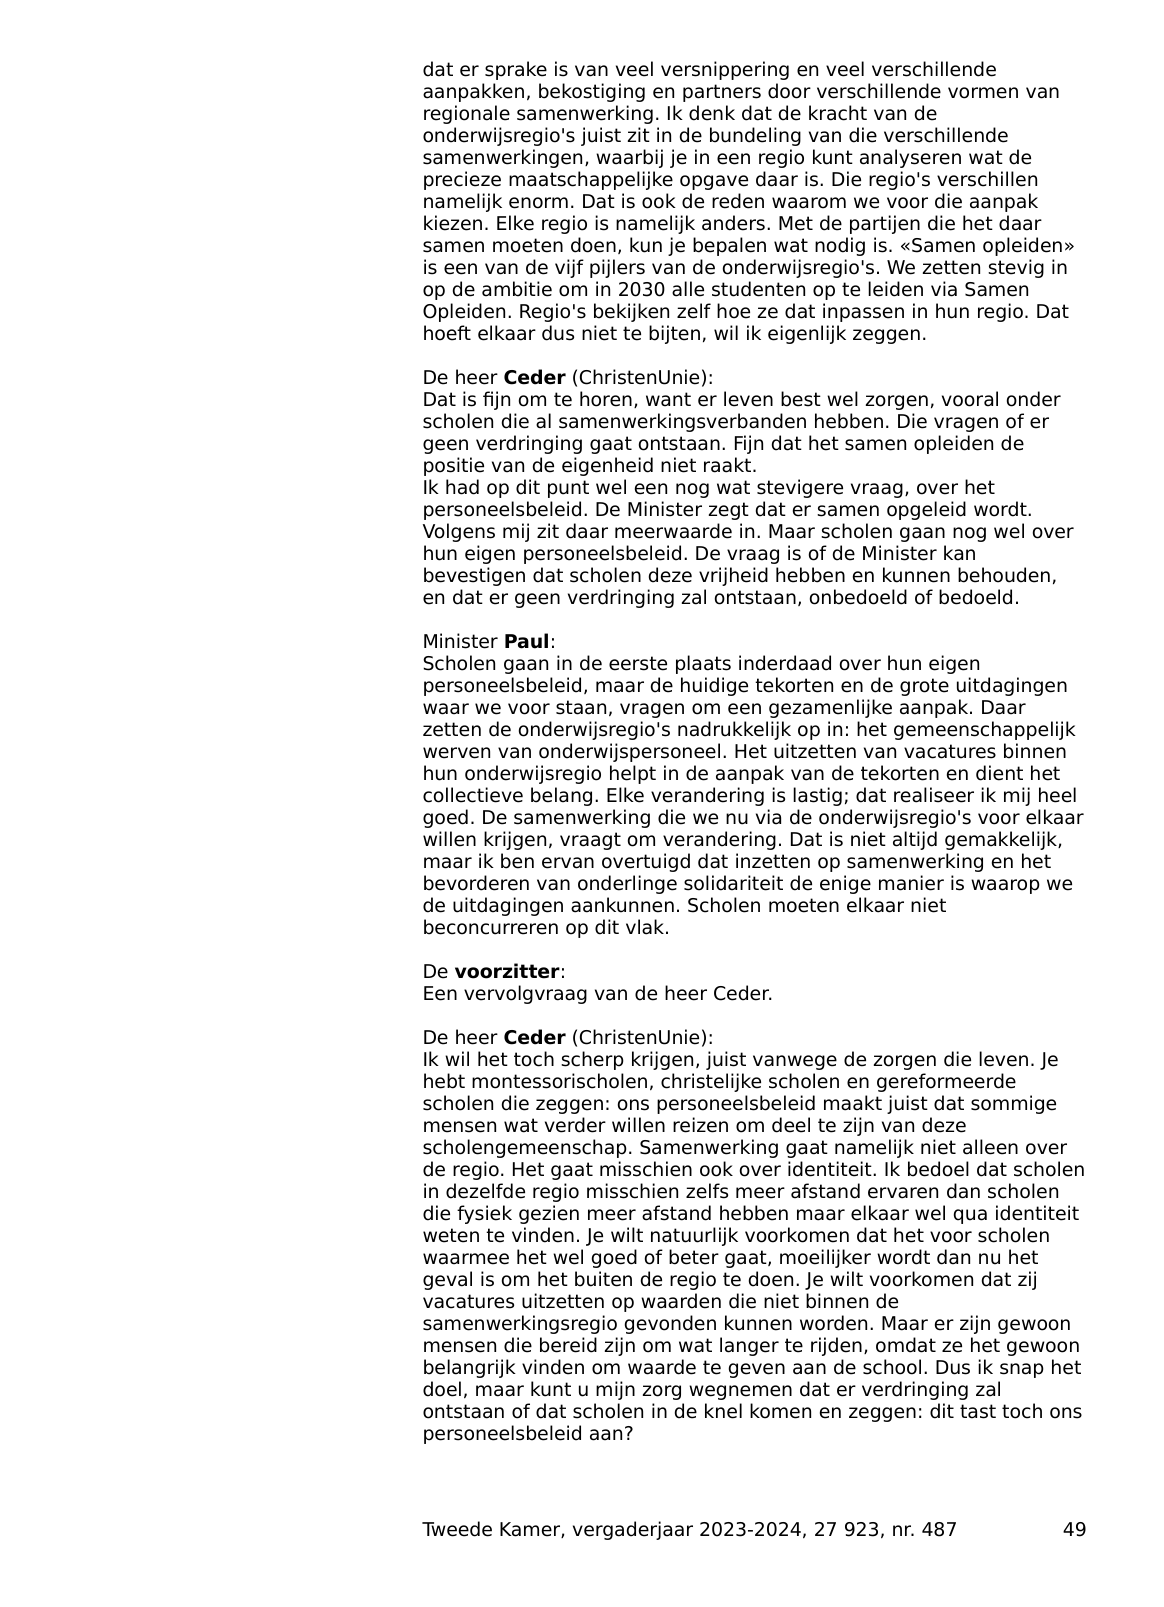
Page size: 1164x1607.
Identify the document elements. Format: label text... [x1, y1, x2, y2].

text Een vervolgvraag van de heer Ceder. [422, 983, 1087, 1005]
text De voorzitter: [422, 961, 1087, 983]
text Minister Paul: [422, 631, 1087, 653]
text dat er sprake is van veel versnippering en veel verschillende aanpakken, bekostiging en partners door verschillende vormen van regionale samenwerking. Ik denk dat de kracht van de onderwijsregio's juist zit in de bundeling van die verschillende samenwerkingen, waarbij je in een regio kunt analyseren wat de precieze maatschappelijke opgave daar is. Die regio's verschillen namelijk enorm. Dat is ook de reden waarom we voor die aanpak kiezen. Elke regio is namelijk anders. Met de partijen die het daar samen moeten doen, kun je bepalen wat nodig is. «Samen opleiden» is een van de vijf pijlers van de onderwijsregio's. We zetten stevig in op de ambitie om in 2030 alle studenten op te leiden via Samen Opleiden. Regio's bekijken zelf hoe ze dat inpassen in hun regio. Dat hoeft elkaar dus niet te bijten, wil ik eigenlijk zeggen. [422, 59, 1087, 345]
text De heer Ceder (ChristenUnie): [422, 1027, 1087, 1049]
text Ik had op dit punt wel een nog wat stevigere vraag, over het personeelsbeleid. De Minister zegt dat er samen opgeleid wordt. Volgens mij zit daar meerwaarde in. Maar scholen gaan nog wel over hun eigen personeelsbeleid. De vraag is of de Minister kan bevestigen dat scholen deze vrijheid hebben en kunnen behouden, en dat er geen verdringing zal ontstaan, onbedoeld of bedoeld. [422, 477, 1087, 609]
text Scholen gaan in de eerste plaats inderdaad over hun eigen personeelsbeleid, maar de huidige tekorten en de grote uitdagingen waar we voor staan, vragen om een gezamenlijke aanpak. Daar zetten de onderwijsregio's nadrukkelijk op in: het gemeenschappelijk werven van onderwijspersoneel. Het uitzetten van vacatures binnen hun onderwijsregio helpt in de aanpak van de tekorten en dient het collectieve belang. Elke verandering is lastig; dat realiseer ik mij heel goed. De samenwerking die we nu via de onderwijsregio's voor elkaar willen krijgen, vraagt om verandering. Dat is niet altijd gemakkelijk, maar ik ben ervan overtuigd dat inzetten op samenwerking en het bevorderen van onderlinge solidariteit de enige manier is waarop we de uitdagingen aankunnen. Scholen moeten elkaar niet beconcurreren op dit vlak. [422, 653, 1087, 939]
text De heer Ceder (ChristenUnie): [422, 367, 1087, 389]
text Dat is fijn om te horen, want er leven best wel zorgen, vooral onder scholen die al samenwerkingsverbanden hebben. Die vragen of er geen verdringing gaat ontstaan. Fijn dat het samen opleiden de positie van de eigenheid niet raakt. [422, 389, 1087, 477]
text Ik wil het toch scherp krijgen, juist vanwege de zorgen die leven. Je hebt montessorischolen, christelijke scholen en gereformeerde scholen die zeggen: ons personeelsbeleid maakt juist dat sommige mensen wat verder willen reizen om deel te zijn van deze scholengemeenschap. Samenwerking gaat namelijk niet alleen over de regio. Het gaat misschien ook over identiteit. Ik bedoel dat scholen in dezelfde regio misschien zelfs meer afstand ervaren dan scholen die fysiek gezien meer afstand hebben maar elkaar wel qua identiteit weten te vinden. Je wilt natuurlijk voorkomen dat het voor scholen waarmee het wel goed of beter gaat, moeilijker wordt dan nu het geval is om het buiten de regio te doen. Je wilt voorkomen dat zij vacatures uitzetten op waarden die niet binnen de samenwerkingsregio gevonden kunnen worden. Maar er zijn gewoon mensen die bereid zijn om wat langer te rijden, omdat ze het gewoon belangrijk vinden om waarde te geven aan de school. Dus ik snap het doel, maar kunt u mijn zorg wegnemen dat er verdringing zal ontstaan of dat scholen in de knel komen en zeggen: dit tast toch ons personeelsbeleid aan? [422, 1049, 1087, 1444]
